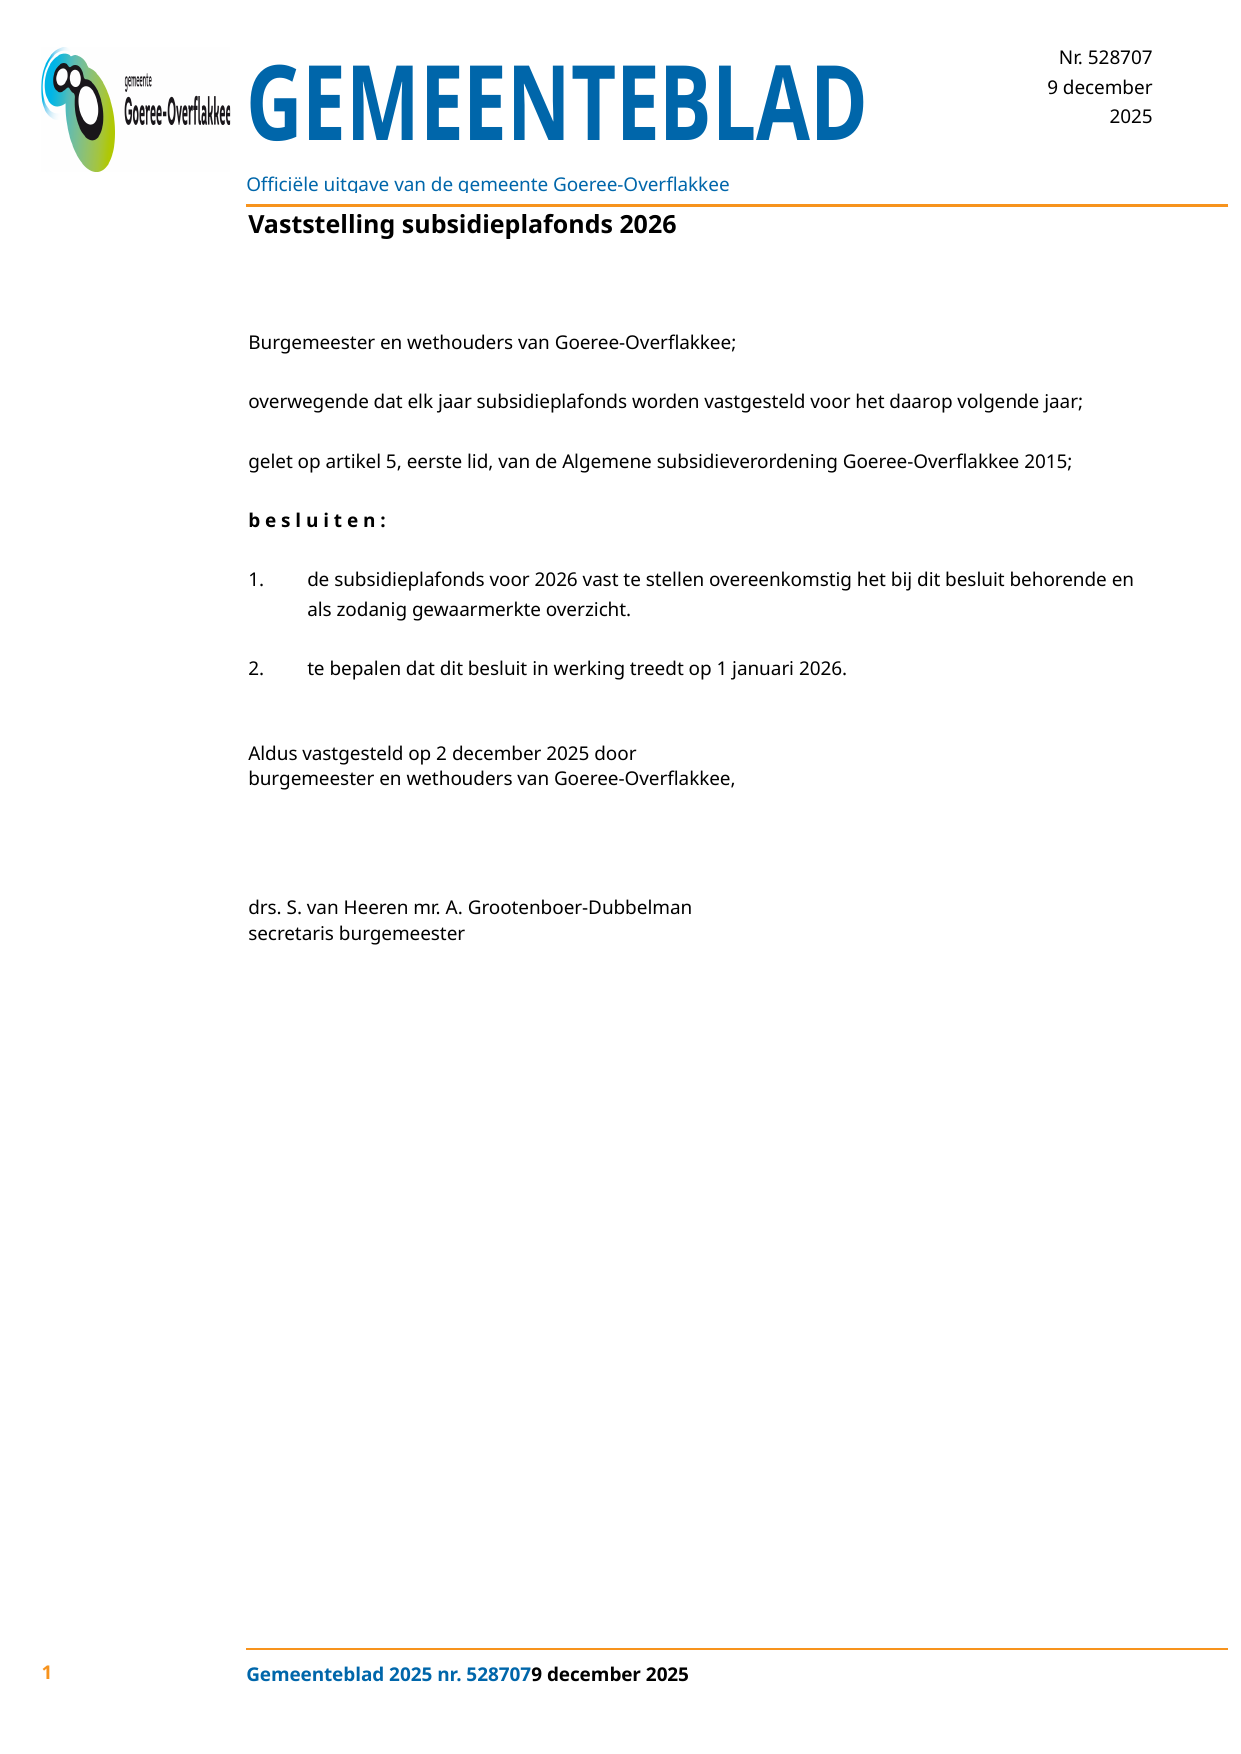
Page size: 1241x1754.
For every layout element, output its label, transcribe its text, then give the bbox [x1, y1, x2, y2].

text overwegende dat elk jaar subsidieplafonds worden vastgesteld voor het daarop volgende jaar; [248, 389, 1152, 414]
text burgemeester en wethouders van Goeree-Overflakkee, [248, 766, 1152, 791]
text gelet op artikel 5, eerste lid, van de Algemene subsidieverordening Goeree-Overflakkee 2015; [248, 448, 1152, 473]
text Aldus vastgesteld op 2 december 2025 door [248, 740, 1152, 766]
text Burgemeester en wethouders van Goeree-Overflakkee; [248, 329, 1152, 355]
picture [41, 47, 231, 172]
text drs. S. van Heeren mr. A. Grootenboer-Dubbelman [248, 894, 1152, 920]
list de subsidieplafonds voor 2026 vast te stellen overeenkomstig het bij dit besluit behorende en als zodanig gewaarmerkte overzicht. [248, 566, 1152, 621]
text secretaris burgemeester [248, 920, 1152, 946]
text Vaststelling subsidieplafonds 2026 [248, 207, 1152, 241]
list te bepalen dat dit besluit in werking treedt op 1 januari 2026. [248, 655, 1152, 681]
text b e s l u i t e n : [248, 507, 1152, 533]
